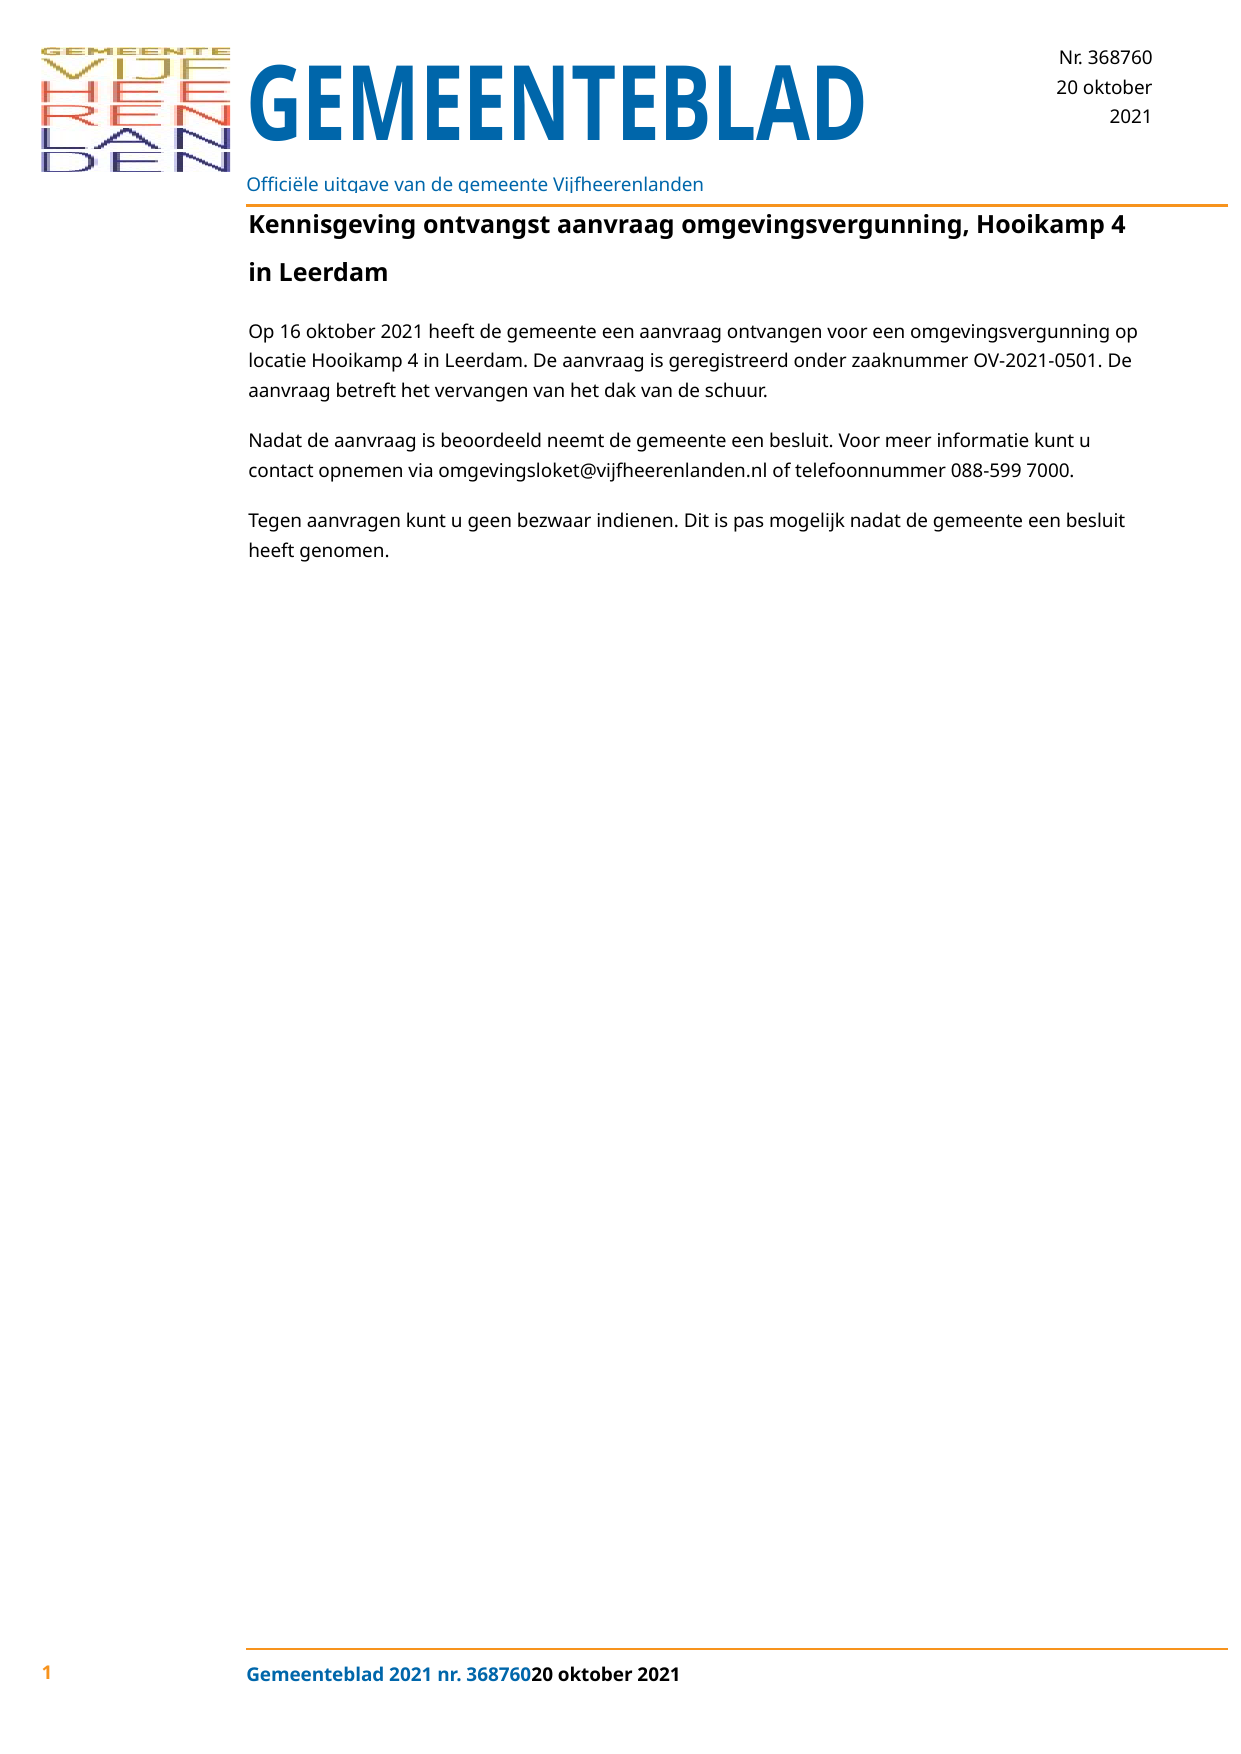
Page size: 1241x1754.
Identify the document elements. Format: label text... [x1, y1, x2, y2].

text Tegen aanvragen kunt u geen bezwaar indienen. Dit is pas mogelijk nadat de gemeente een besluit heeft genomen. [248, 507, 1152, 563]
text Nadat de aanvraag is beoordeeld neemt de gemeente een besluit. Voor meer informatie kunt u contact opnemen via omgevingsloket@vijfheerenlanden.nl of telefoonnummer 088-599 7000. [248, 427, 1152, 483]
picture [41, 47, 231, 172]
text Op 16 oktober 2021 heeft de gemeente een aanvraag ontvangen voor een omgevingsvergunning op locatie Hooikamp 4 in Leerdam. De aanvraag is geregistreerd onder zaaknummer OV-2021-0501. De aanvraag betreft het vervangen van het dak van de schuur. [248, 318, 1152, 403]
text Kennisgeving ontvangst aanvraag omgevingsvergunning, Hooikamp 4 in Leerdam [248, 207, 1152, 288]
